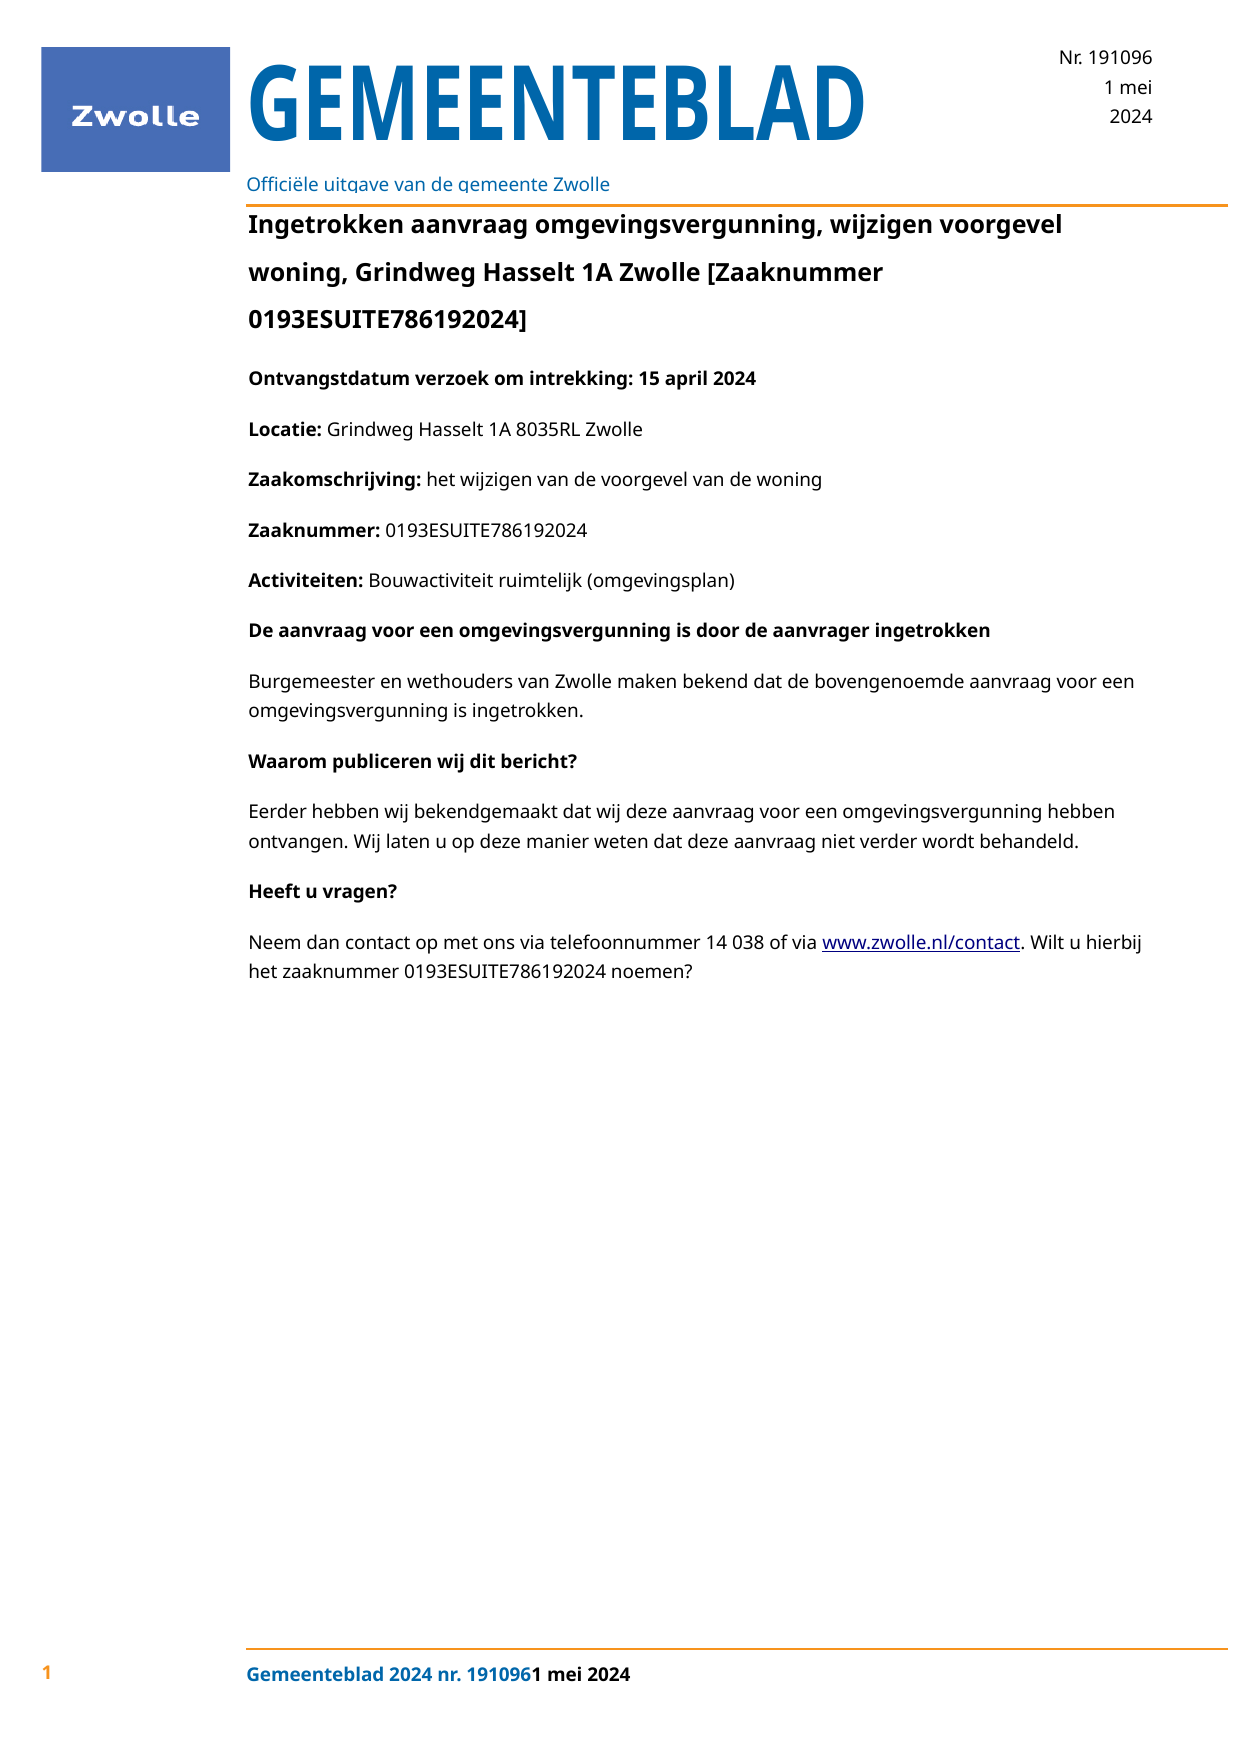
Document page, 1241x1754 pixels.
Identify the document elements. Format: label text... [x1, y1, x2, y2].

text Ingetrokken aanvraag omgevingsvergunning, wijzigen voorgevel woning, Grindweg Hasselt 1A Zwolle [Zaaknummer 0193ESUITE786192024] [248, 207, 1152, 336]
picture [41, 47, 231, 172]
text Locatie: Grindweg Hasselt 1A 8035RL Zwolle [248, 416, 1152, 442]
text Heeft u vragen? [248, 878, 1152, 904]
text Burgemeester en wethouders van Zwolle maken bekend dat de bovengenoemde aanvraag voor een omgevingsvergunning is ingetrokken. [248, 668, 1152, 723]
text De aanvraag voor een omgevingsvergunning is door de aanvrager ingetrokken [248, 618, 1152, 643]
text Activiteiten: Bouwactiviteit ruimtelijk (omgevingsplan) [248, 567, 1152, 593]
text Eerder hebben wij bekendgemaakt dat wij deze aanvraag voor een omgevingsvergunning hebben ontvangen. Wij laten u op deze manier weten dat deze aanvraag niet verder wordt behandeld. [248, 798, 1152, 854]
text Ontvangstdatum verzoek om intrekking: 15 april 2024 [248, 366, 1152, 391]
text Zaakomschrijving: het wijzigen van de voorgevel van de woning [248, 466, 1152, 492]
text Waarom publiceren wij dit bericht? [248, 748, 1152, 774]
text Zaaknummer: 0193ESUITE786192024 [248, 517, 1152, 542]
text Neem dan contact op met ons via telefoonnummer 14 038 of via www.zwolle.nl/contact. Wilt u hierbij het zaaknummer 0193ESUITE786192024 noemen? [248, 929, 1152, 984]
